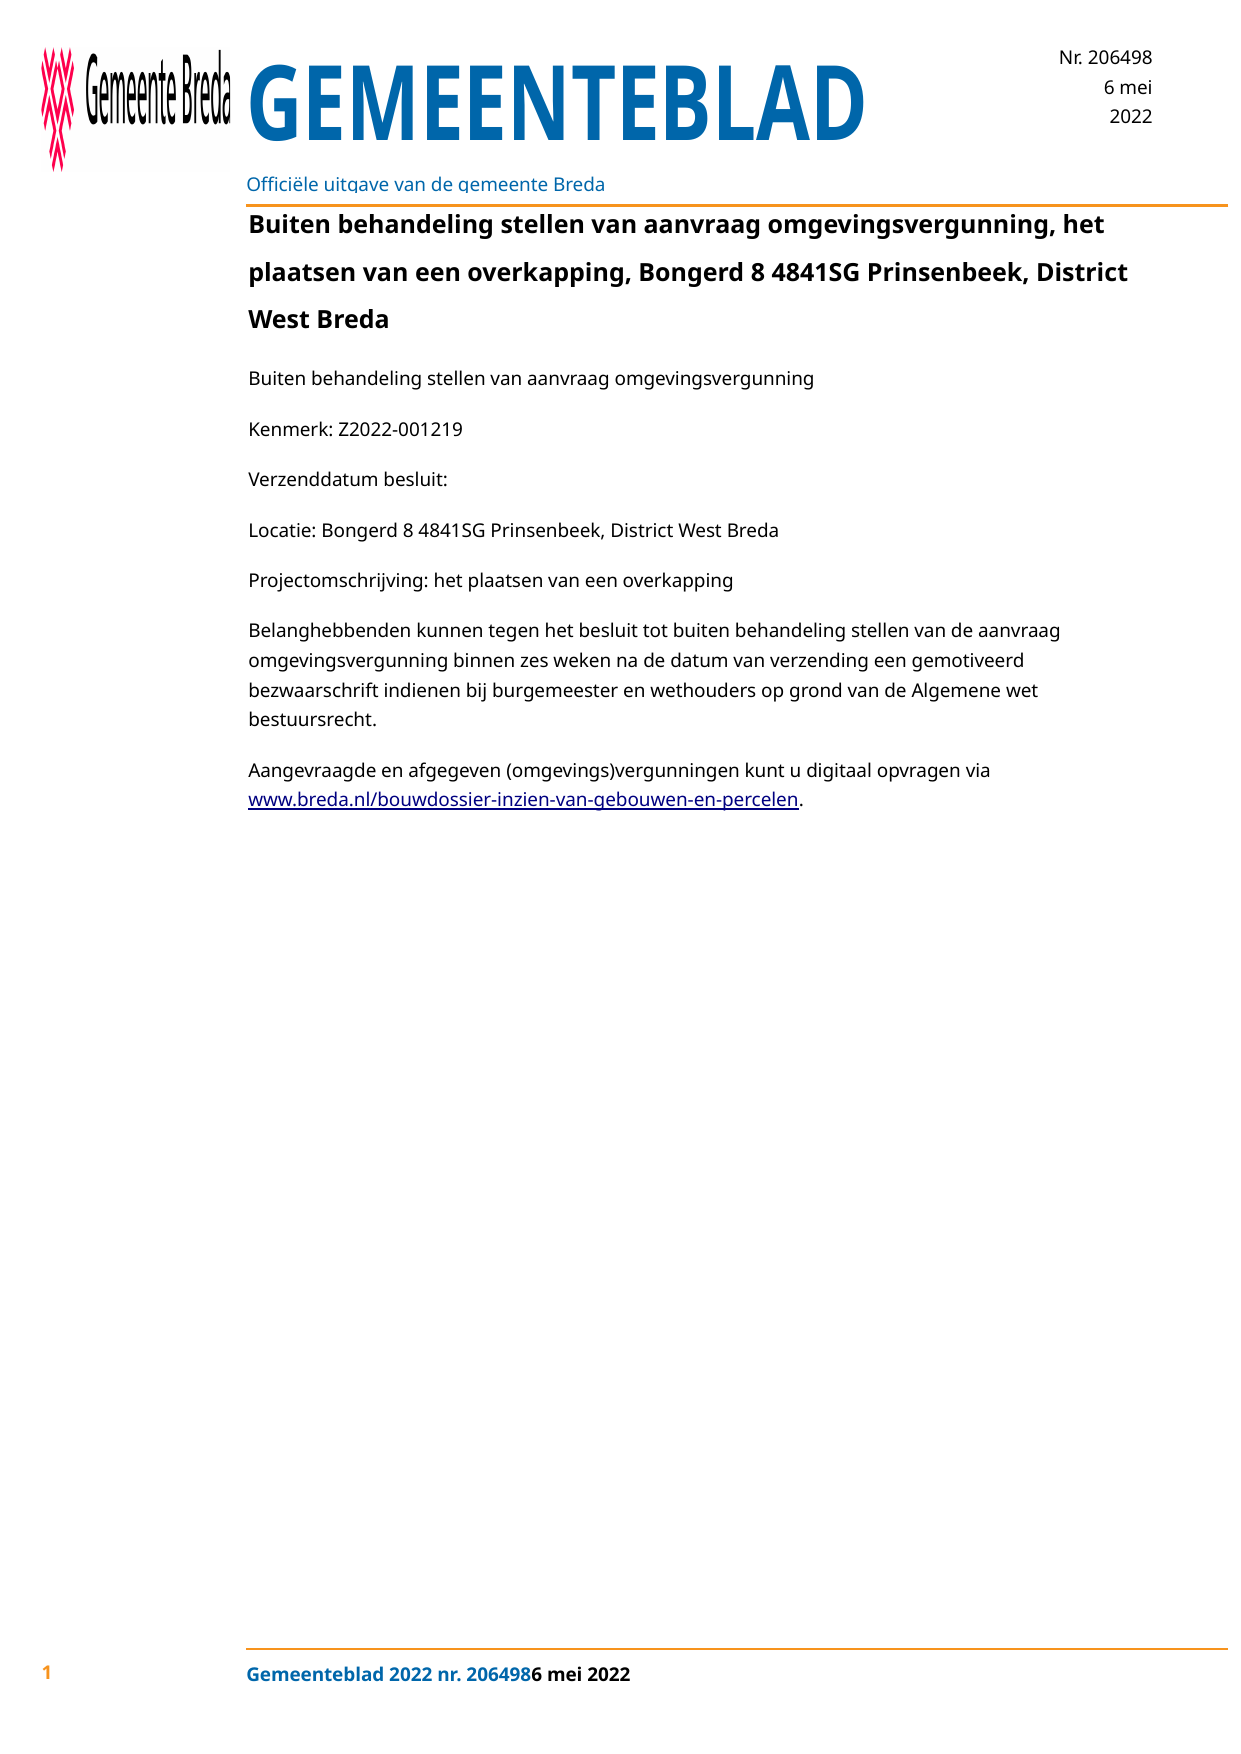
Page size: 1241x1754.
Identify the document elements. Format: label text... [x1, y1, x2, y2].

text Buiten behandeling stellen van aanvraag omgevingsvergunning, het plaatsen van een overkapping, Bongerd 8 4841SG Prinsenbeek, District West Breda [248, 207, 1152, 336]
text Aangevraagde en afgegeven (omgevings)vergunningen kunt u digitaal opvragen via www.breda.nl/bouwdossier-inzien-van-gebouwen-en-percelen. [248, 757, 1152, 812]
text Buiten behandeling stellen van aanvraag omgevingsvergunning [248, 366, 1152, 391]
text Verzenddatum besluit: [248, 466, 1152, 492]
text Locatie: Bongerd 8 4841SG Prinsenbeek, District West Breda [248, 517, 1152, 542]
text Projectomschrijving: het plaatsen van een overkapping [248, 567, 1152, 593]
text Belanghebbenden kunnen tegen het besluit tot buiten behandeling stellen van de aanvraag omgevingsvergunning binnen zes weken na de datum van verzending een gemotiveerd bezwaarschrift indienen bij burgemeester en wethouders op grond van de Algemene wet bestuursrecht. [248, 618, 1152, 732]
text Kenmerk: Z2022-001219 [248, 416, 1152, 442]
picture [41, 47, 231, 172]
